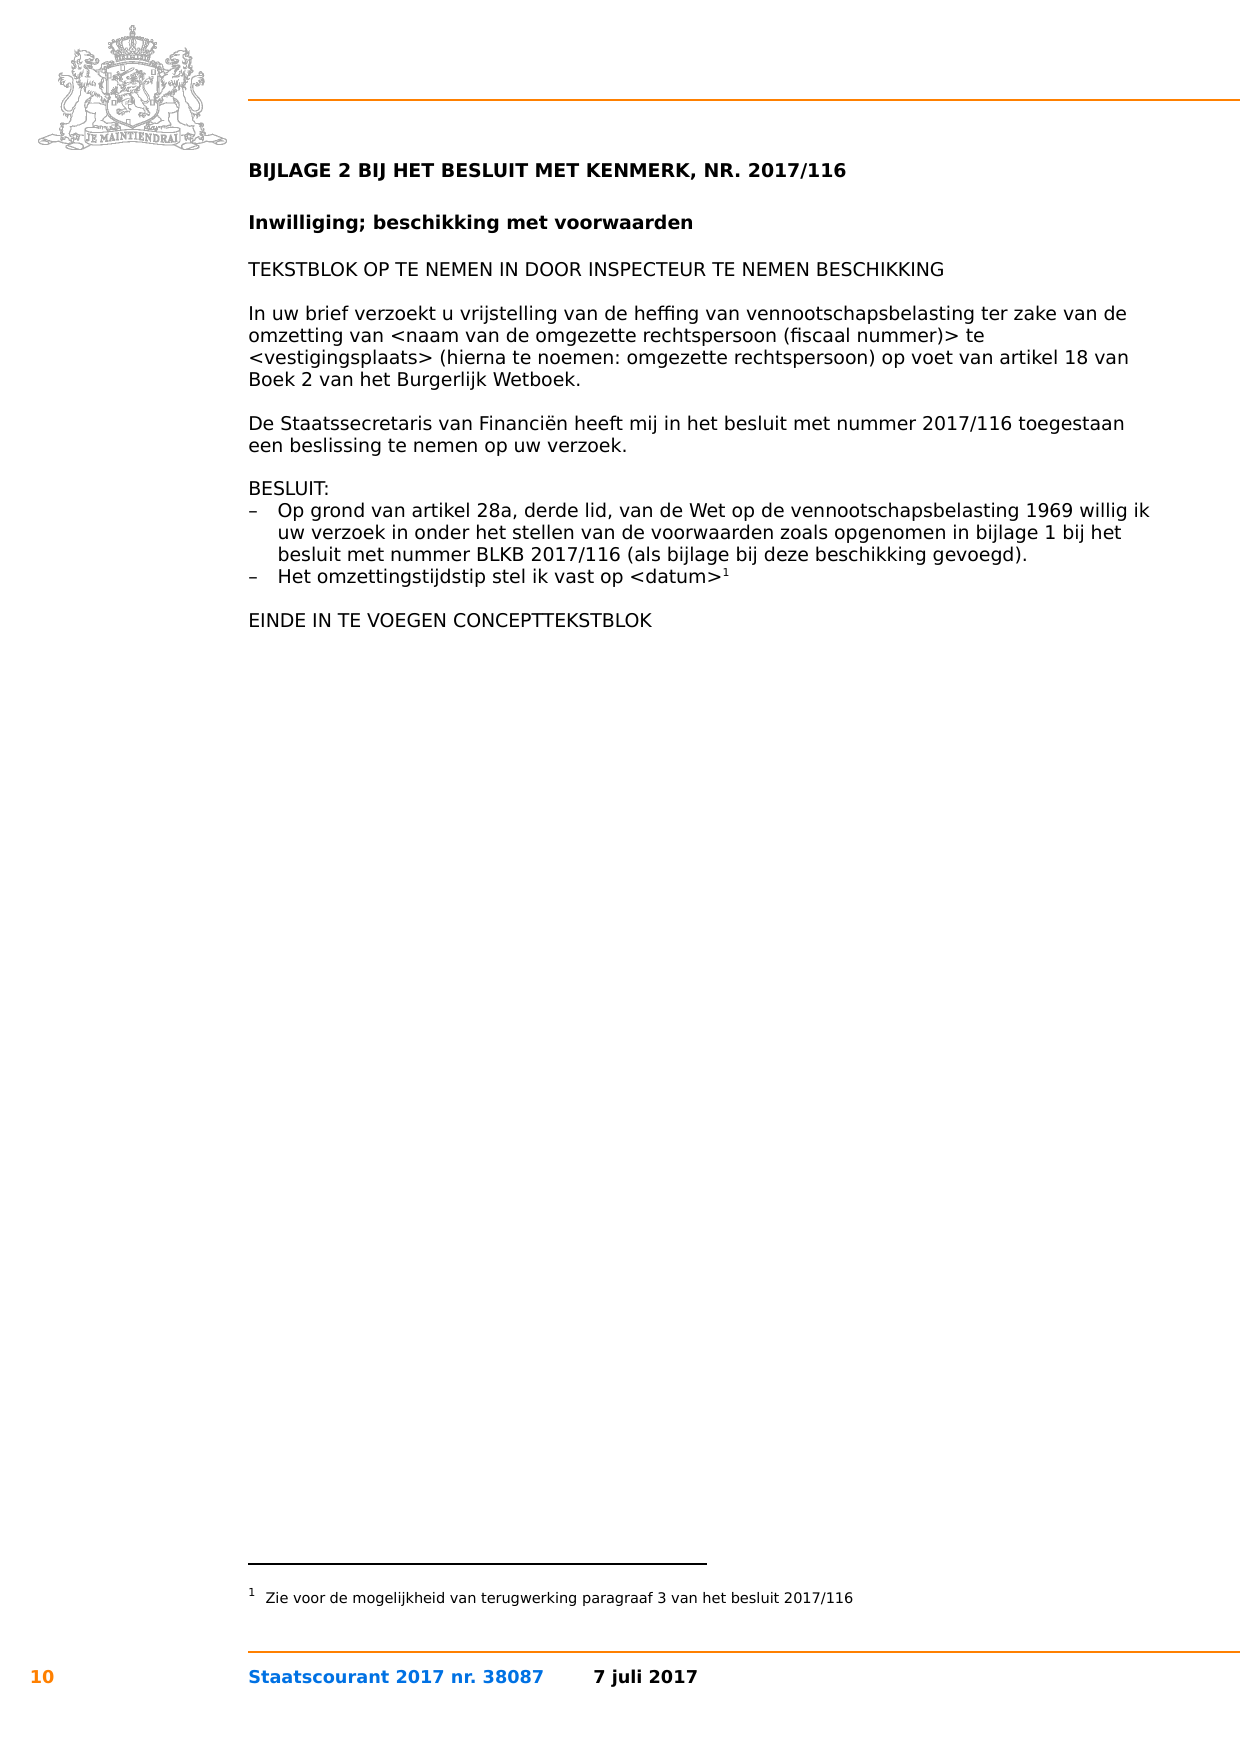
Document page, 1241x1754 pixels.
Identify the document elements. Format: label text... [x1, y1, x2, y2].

text – Op grond van artikel 28a, derde lid, van de Wet op de vennootschapsbelasting 1969 willig ik uw verzoek in onder het stellen van de voorwaarden zoals opgenomen in bijlage 1 bij het besluit met nummer BLKB 2017/116 (als bijlage bij deze beschikking gevoegd). [248, 500, 1163, 566]
text De Staatssecretaris van Financiën heeft mij in het besluit met nummer 2017/116 toegestaan een beslissing te nemen op uw verzoek. [248, 412, 1163, 456]
text TEKSTBLOK OP TE NEMEN IN DOOR INSPECTEUR TE NEMEN BESCHIKKING [248, 259, 1163, 281]
subtitle BIJLAGE 2 BIJ HET BESLUIT MET KENMERK, NR. 2017/116 [248, 160, 1163, 182]
subtitle Inwilliging; beschikking met voorwaarden [248, 212, 1163, 234]
text Zie voor de mogelijkheid van terugwerking paragraaf 3 van het besluit 2017/116 [248, 1586, 1163, 1608]
text EINDE IN TE VOEGEN CONCEPTTEKSTBLOK [248, 610, 1163, 632]
text – Het omzettingstijdstip stel ik vast op <datum> [248, 566, 1163, 588]
text In uw brief verzoekt u vrijstelling van de heffing van vennootschapsbelasting ter zake van de omzetting van <naam van de omgezette rechtspersoon (fiscaal nummer)> te <vestigingsplaats> (hierna te noemen: omgezette rechtspersoon) op voet van artikel 18 van Boek 2 van het Burgerlijk Wetboek. [248, 303, 1163, 391]
text BESLUIT: [248, 478, 1163, 500]
picture [38, 25, 227, 150]
